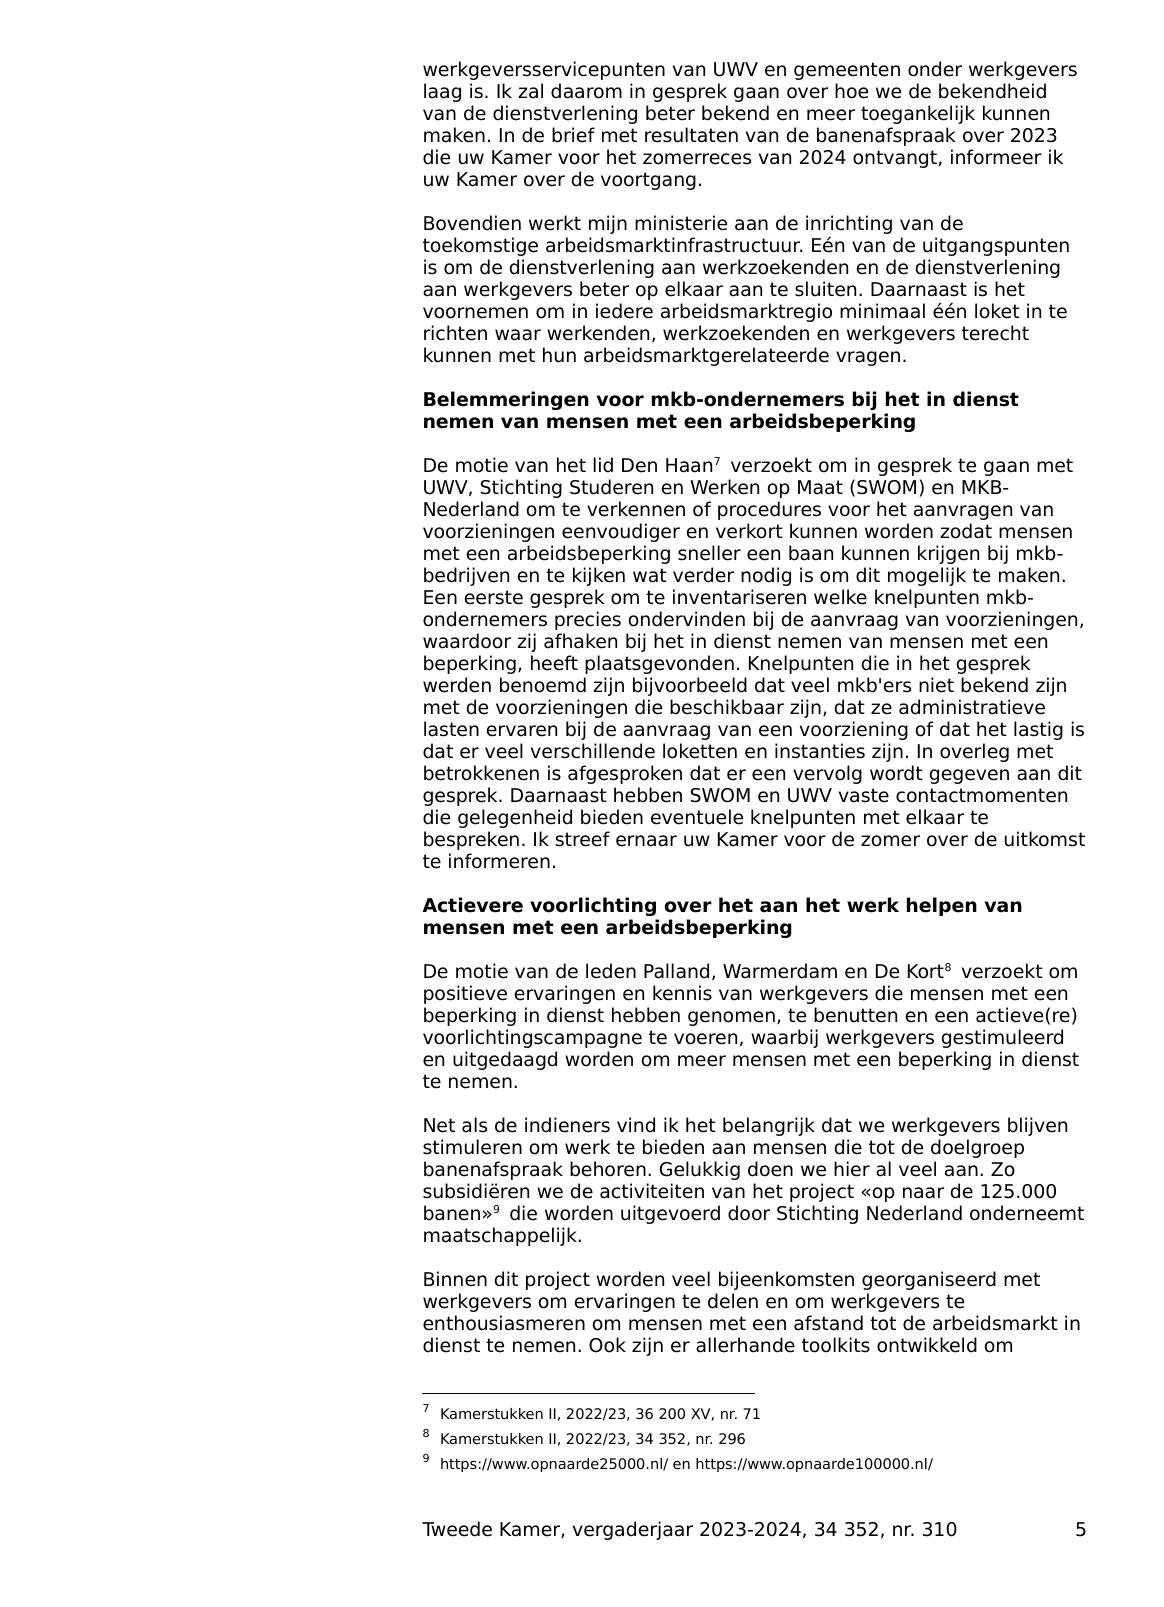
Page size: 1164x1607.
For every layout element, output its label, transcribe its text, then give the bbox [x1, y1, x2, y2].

text werkgeversservicepunten van UWV en gemeenten onder werkgevers laag is. Ik zal daarom in gesprek gaan over hoe we de bekendheid van de dienstverlening beter bekend en meer toegankelijk kunnen maken. In de brief met resultaten van de banenafspraak over 2023 die uw Kamer voor het zomerreces van 2024 ontvangt, informeer ik uw Kamer over de voortgang. [422, 59, 1087, 191]
text De motie van het lid Den Haan verzoekt om in gesprek te gaan met UWV, Stichting Studeren en Werken op Maat (SWOM) en MKB-Nederland om te verkennen of procedures voor het aanvragen van voorzieningen eenvoudiger en verkort kunnen worden zodat mensen met een arbeidsbeperking sneller een baan kunnen krijgen bij mkb-bedrijven en te kijken wat verder nodig is om dit mogelijk te maken. Een eerste gesprek om te inventariseren welke knelpunten mkb-ondernemers precies ondervinden bij de aanvraag van voorzieningen, waardoor zij afhaken bij het in dienst nemen van mensen met een beperking, heeft plaatsgevonden. Knelpunten die in het gesprek werden benoemd zijn bijvoorbeeld dat veel mkb'ers niet bekend zijn met de voorzieningen die beschikbaar zijn, dat ze administratieve lasten ervaren bij de aanvraag van een voorziening of dat het lastig is dat er veel verschillende loketten en instanties zijn. In overleg met betrokkenen is afgesproken dat er een vervolg wordt gegeven aan dit gesprek. Daarnaast hebben SWOM en UWV vaste contactmomenten die gelegenheid bieden eventuele knelpunten met elkaar te bespreken. Ik streef ernaar uw Kamer voor de zomer over de uitkomst te informeren. [422, 455, 1087, 873]
text De motie van de leden Palland, Warmerdam en De Kort verzoekt om positieve ervaringen en kennis van werkgevers die mensen met een beperking in dienst hebben genomen, te benutten en een actieve(re) voorlichtingscampagne te voeren, waarbij werkgevers gestimuleerd en uitgedaagd worden om meer mensen met een beperking in dienst te nemen. [422, 961, 1087, 1093]
text Bovendien werkt mijn ministerie aan de inrichting van de toekomstige arbeidsmarktinfrastructuur. Eén van de uitgangspunten is om de dienstverlening aan werkzoekenden en de dienstverlening aan werkgevers beter op elkaar aan te sluiten. Daarnaast is het voornemen om in iedere arbeidsmarktregio minimaal één loket in te richten waar werkenden, werkzoekenden en werkgevers terecht kunnen met hun arbeidsmarktgerelateerde vragen. [422, 213, 1087, 367]
text Kamerstukken II, 2022/23, 34 352, nr. 296 [422, 1427, 1087, 1449]
subtitle Belemmeringen voor mkb-ondernemers bij het in dienst nemen van mensen met een arbeidsbeperking [422, 389, 1087, 433]
text https://www.opnaarde25000.nl/ en https://www.opnaarde100000.nl/ [422, 1452, 1087, 1474]
text Kamerstukken II, 2022/23, 36 200 XV, nr. 71 [422, 1402, 1087, 1424]
subtitle Actievere voorlichting over het aan het werk helpen van mensen met een arbeidsbeperking [422, 895, 1087, 939]
text Binnen dit project worden veel bijeenkomsten georganiseerd met werkgevers om ervaringen te delen en om werkgevers te enthousiasmeren om mensen met een afstand tot de arbeidsmarkt in dienst te nemen. Ook zijn er allerhande toolkits ontwikkeld om [422, 1269, 1087, 1357]
text Net als de indieners vind ik het belangrijk dat we werkgevers blijven stimuleren om werk te bieden aan mensen die tot de doelgroep banenafspraak behoren. Gelukkig doen we hier al veel aan. Zo subsidiëren we de activiteiten van het project «op naar de 125.000 banen» die worden uitgevoerd door Stichting Nederland onderneemt maatschappelijk. [422, 1115, 1087, 1247]
